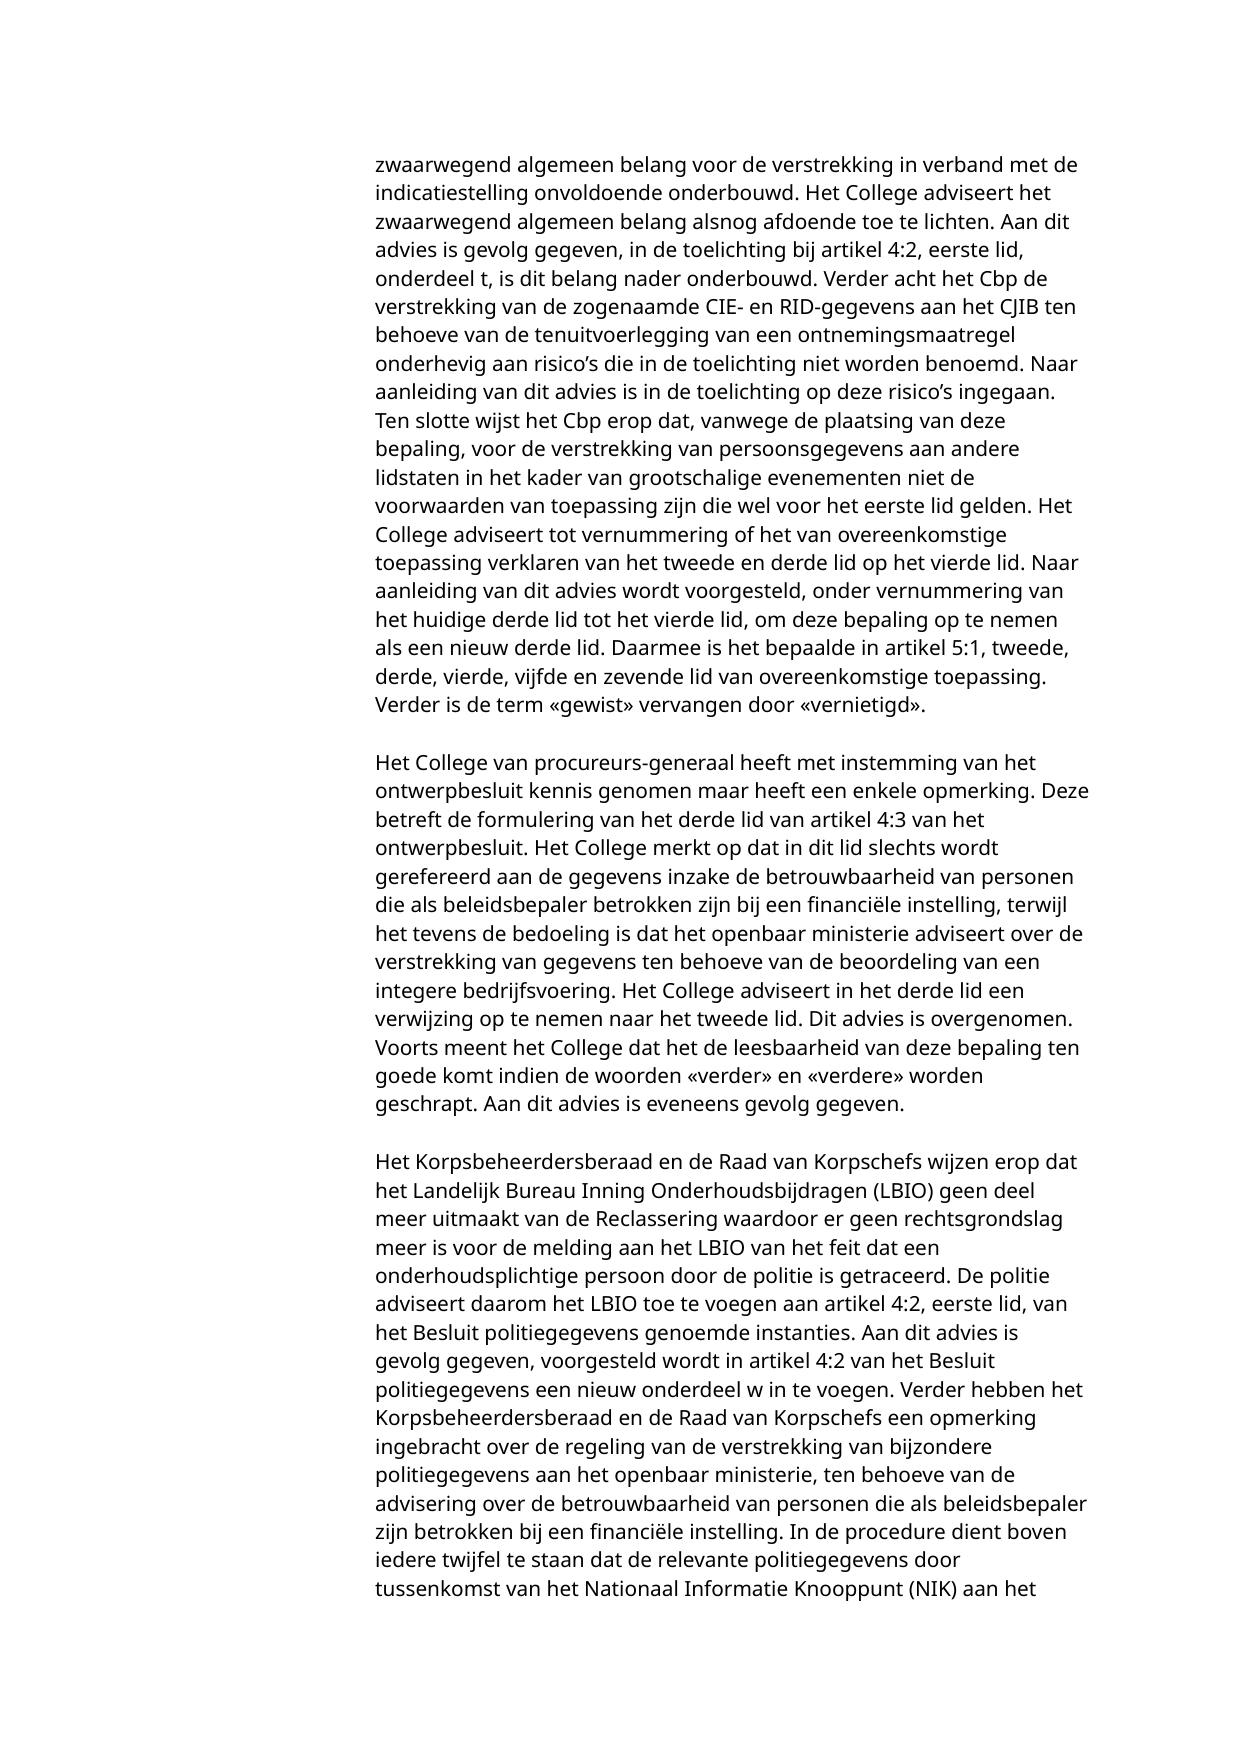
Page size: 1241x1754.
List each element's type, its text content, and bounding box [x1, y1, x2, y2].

text Het Korpsbeheerdersberaad en de Raad van Korpschefs wijzen erop dat het Landelijk Bureau Inning Onderhoudsbijdragen (LBIO) geen deel meer uitmaakt van de Reclassering waardoor er geen rechtsgrondslag meer is voor de melding aan het LBIO van het feit dat een onderhoudsplichtige persoon door de politie is getraceerd. De politie adviseert daarom het LBIO toe te voegen aan artikel 4:2, eerste lid, van het Besluit politiegegevens genoemde instanties. Aan dit advies is gevolg gegeven, voorgesteld wordt in artikel 4:2 van het Besluit politiegegevens een nieuw onderdeel w in te voegen. Verder hebben het Korpsbeheerdersberaad en de Raad van Korpschefs een opmerking ingebracht over de regeling van de verstrekking van bijzondere politiegegevens aan het openbaar ministerie, ten behoeve van de advisering over de betrouwbaarheid van personen die als beleidsbepaler zijn betrokken bij een financiële instelling. In de procedure dient boven iedere twijfel te staan dat de relevante politiegegevens door tussenkomst van het Nationaal Informatie Knooppunt (NIK) aan het [375, 1147, 1090, 1602]
text zwaarwegend algemeen belang voor de verstrekking in verband met de indicatiestelling onvoldoende onderbouwd. Het College adviseert het zwaarwegend algemeen belang alsnog afdoende toe te lichten. Aan dit advies is gevolg gegeven, in de toelichting bij artikel 4:2, eerste lid, onderdeel t, is dit belang nader onderbouwd. Verder acht het Cbp de verstrekking van de zogenaamde CIE- en RID-gegevens aan het CJIB ten behoeve van de tenuitvoerlegging van een ontnemingsmaatregel onderhevig aan risico’s die in de toelichting niet worden benoemd. Naar aanleiding van dit advies is in de toelichting op deze risico’s ingegaan. Ten slotte wijst het Cbp erop dat, vanwege de plaatsing van deze bepaling, voor de verstrekking van persoonsgegevens aan andere lidstaten in het kader van grootschalige evenementen niet de voorwaarden van toepassing zijn die wel voor het eerste lid gelden. Het College adviseert tot vernummering of het van overeenkomstige toepassing verklaren van het tweede en derde lid op het vierde lid. Naar aanleiding van dit advies wordt voorgesteld, onder vernummering van het huidige derde lid tot het vierde lid, om deze bepaling op te nemen als een nieuw derde lid. Daarmee is het bepaalde in artikel 5:1, tweede, derde, vierde, vijfde en zevende lid van overeenkomstige toepassing. Verder is de term «gewist» vervangen door «vernietigd». [375, 150, 1090, 719]
text Het College van procureurs-generaal heeft met instemming van het ontwerpbesluit kennis genomen maar heeft een enkele opmerking. Deze betreft de formulering van het derde lid van artikel 4:3 van het ontwerpbesluit. Het College merkt op dat in dit lid slechts wordt gerefereerd aan de gegevens inzake de betrouwbaarheid van personen die als beleidsbepaler betrokken zijn bij een financiële instelling, terwijl het tevens de bedoeling is dat het openbaar ministerie adviseert over de verstrekking van gegevens ten behoeve van de beoordeling van een integere bedrijfsvoering. Het College adviseert in het derde lid een verwijzing op te nemen naar het tweede lid. Dit advies is overgenomen. Voorts meent het College dat het de leesbaarheid van deze bepaling ten goede komt indien de woorden «verder» en «verdere» worden geschrapt. Aan dit advies is eveneens gevolg gegeven. [375, 748, 1090, 1118]
